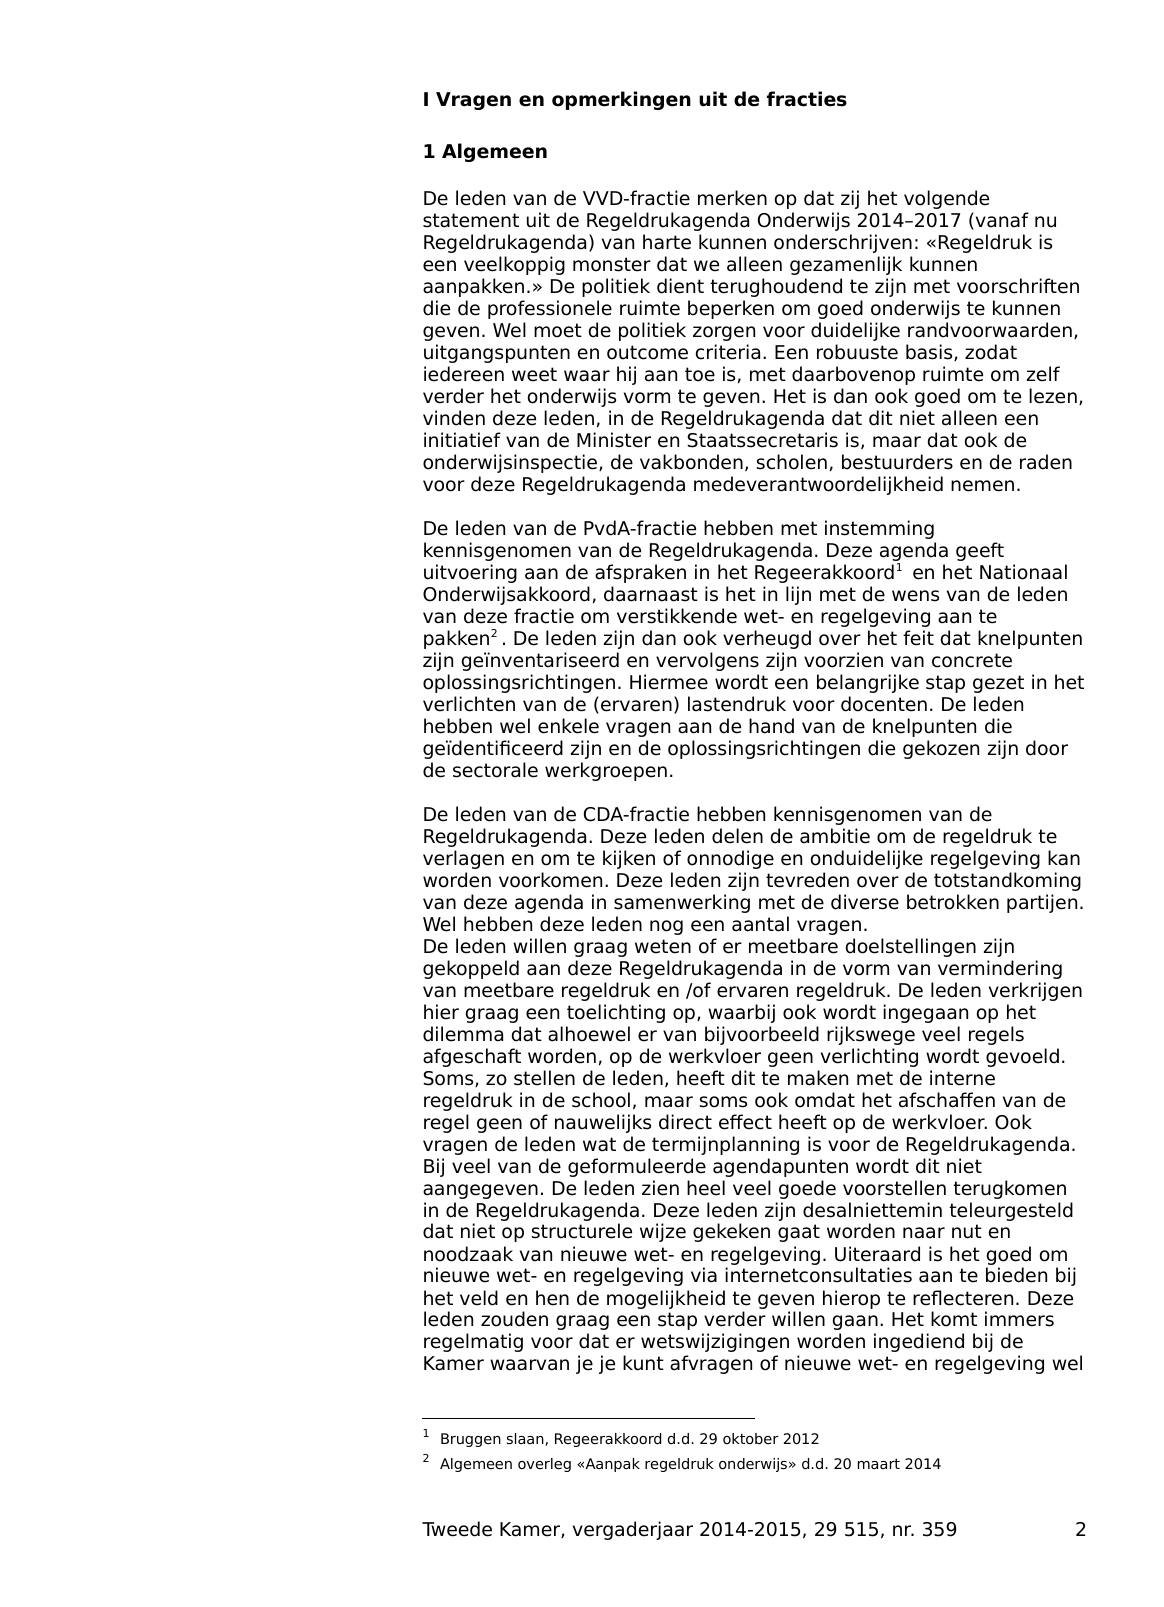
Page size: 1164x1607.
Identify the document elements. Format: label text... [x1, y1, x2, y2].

text De leden van de VVD-fractie merken op dat zij het volgende statement uit de Regeldrukagenda Onderwijs 2014–2017 (vanaf nu Regeldrukagenda) van harte kunnen onderschrijven: «Regeldruk is een veelkoppig monster dat we alleen gezamenlijk kunnen aanpakken.» De politiek dient terughoudend te zijn met voorschriften die de professionele ruimte beperken om goed onderwijs te kunnen geven. Wel moet de politiek zorgen voor duidelijke randvoorwaarden, uitgangspunten en outcome criteria. Een robuuste basis, zodat iedereen weet waar hij aan toe is, met daarbovenop ruimte om zelf verder het onderwijs vorm te geven. Het is dan ook goed om te lezen, vinden deze leden, in de Regeldrukagenda dat dit niet alleen een initiatief van de Minister en Staatssecretaris is, maar dat ook de onderwijsinspectie, de vakbonden, scholen, bestuurders en de raden voor deze Regeldrukagenda medeverantwoordelijkheid nemen. [422, 188, 1087, 496]
subtitle 1 Algemeen [422, 141, 1087, 163]
text De leden van de CDA-fractie hebben kennisgenomen van de Regeldrukagenda. Deze leden delen de ambitie om de regeldruk te verlagen en om te kijken of onnodige en onduidelijke regelgeving kan worden voorkomen. Deze leden zijn tevreden over de totstandkoming van deze agenda in samenwerking met de diverse betrokken partijen. Wel hebben deze leden nog een aantal vragen. [422, 804, 1087, 936]
subtitle I Vragen en opmerkingen uit de fracties [422, 89, 1087, 111]
text Algemeen overleg «Aanpak regeldruk onderwijs» d.d. 20 maart 2014 [422, 1452, 1087, 1474]
text Bruggen slaan, Regeerakkoord d.d. 29 oktober 2012 [422, 1427, 1087, 1449]
text De leden willen graag weten of er meetbare doelstellingen zijn gekoppeld aan deze Regeldrukagenda in de vorm van vermindering van meetbare regeldruk en /of ervaren regeldruk. De leden verkrijgen hier graag een toelichting op, waarbij ook wordt ingegaan op het dilemma dat alhoewel er van bijvoorbeeld rijkswege veel regels afgeschaft worden, op de werkvloer geen verlichting wordt gevoeld. Soms, zo stellen de leden, heeft dit te maken met de interne regeldruk in de school, maar soms ook omdat het afschaffen van de regel geen of nauwelijks direct effect heeft op de werkvloer. Ook vragen de leden wat de termijnplanning is voor de Regeldrukagenda. Bij veel van de geformuleerde agendapunten wordt dit niet aangegeven. De leden zien heel veel goede voorstellen terugkomen in de Regeldrukagenda. Deze leden zijn desalniettemin teleurgesteld dat niet op structurele wijze gekeken gaat worden naar nut en noodzaak van nieuwe wet- en regelgeving. Uiteraard is het goed om nieuwe wet- en regelgeving via internetconsultaties aan te bieden bij het veld en hen de mogelijkheid te geven hierop te reflecteren. Deze leden zouden graag een stap verder willen gaan. Het komt immers regelmatig voor dat er wetswijzigingen worden ingediend bij de Kamer waarvan je je kunt afvragen of nieuwe wet- en regelgeving wel [422, 936, 1087, 1375]
text De leden van de PvdA-fractie hebben met instemming kennisgenomen van de Regeldrukagenda. Deze agenda geeft uitvoering aan de afspraken in het Regeerakkoord en het Nationaal Onderwijsakkoord, daarnaast is het in lijn met de wens van de leden van deze fractie om verstikkende wet- en regelgeving aan te pakken. De leden zijn dan ook verheugd over het feit dat knelpunten zijn geïnventariseerd en vervolgens zijn voorzien van concrete oplossingsrichtingen. Hiermee wordt een belangrijke stap gezet in het verlichten van de (ervaren) lastendruk voor docenten. De leden hebben wel enkele vragen aan de hand van de knelpunten die geïdentificeerd zijn en de oplossingsrichtingen die gekozen zijn door de sectorale werkgroepen. [422, 518, 1087, 782]
